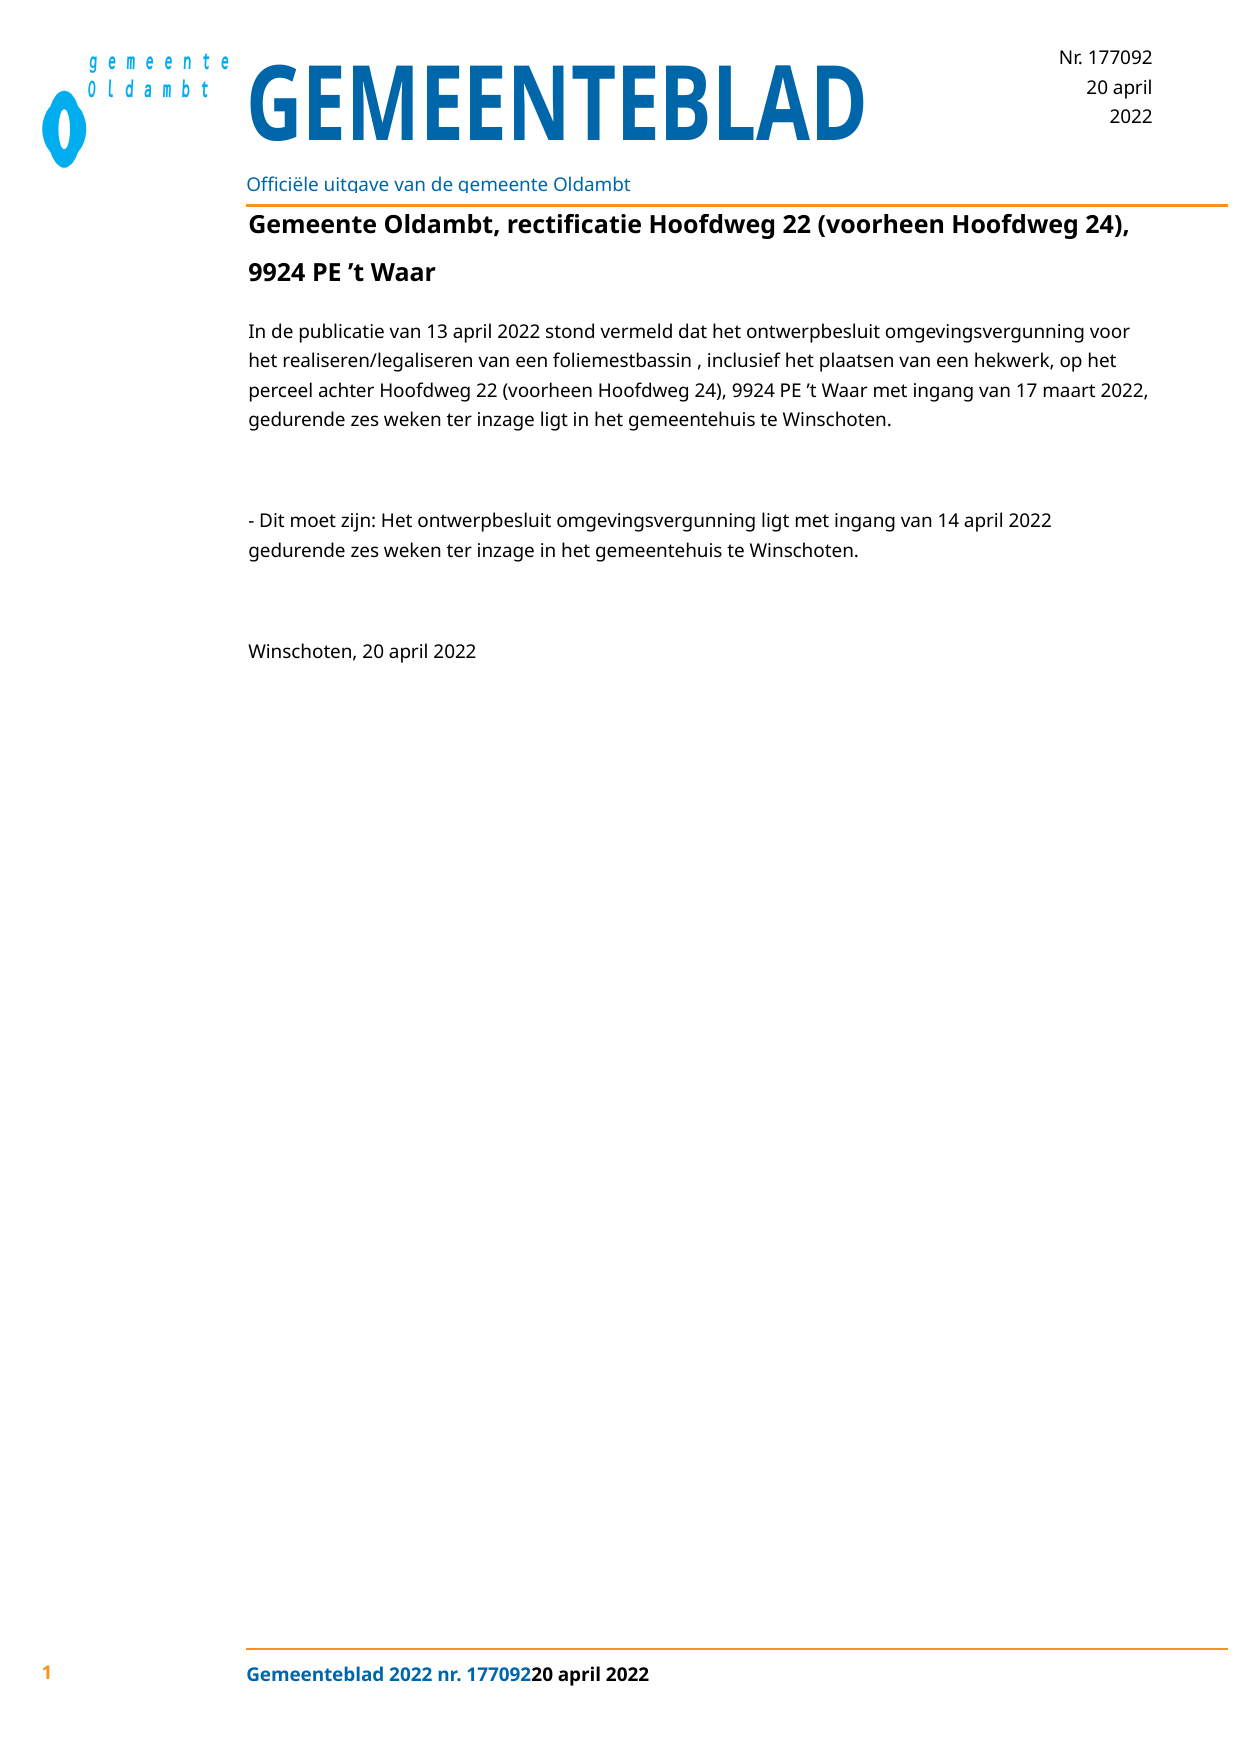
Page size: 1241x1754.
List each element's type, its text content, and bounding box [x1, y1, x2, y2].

picture [41, 47, 231, 172]
text In de publicatie van 13 april 2022 stond vermeld dat het ontwerpbesluit omgevingsvergunning voor het realiseren/legaliseren van een foliemestbassin , inclusief het plaatsen van een hekwerk, op het perceel achter Hoofdweg 22 (voorheen Hoofdweg 24), 9924 PE ’t Waar met ingang van 17 maart 2022, gedurende zes weken ter inzage ligt in het gemeentehuis te Winschoten. [248, 318, 1152, 432]
text Gemeente Oldambt, rectificatie Hoofdweg 22 (voorheen Hoofdweg 24), 9924 PE ’t Waar [248, 207, 1152, 288]
text - Dit moet zijn: Het ontwerpbesluit omgevingsvergunning ligt met ingang van 14 april 2022 gedurende zes weken ter inzage in het gemeentehuis te Winschoten. [248, 507, 1152, 563]
text Winschoten, 20 april 2022 [248, 638, 1152, 664]
